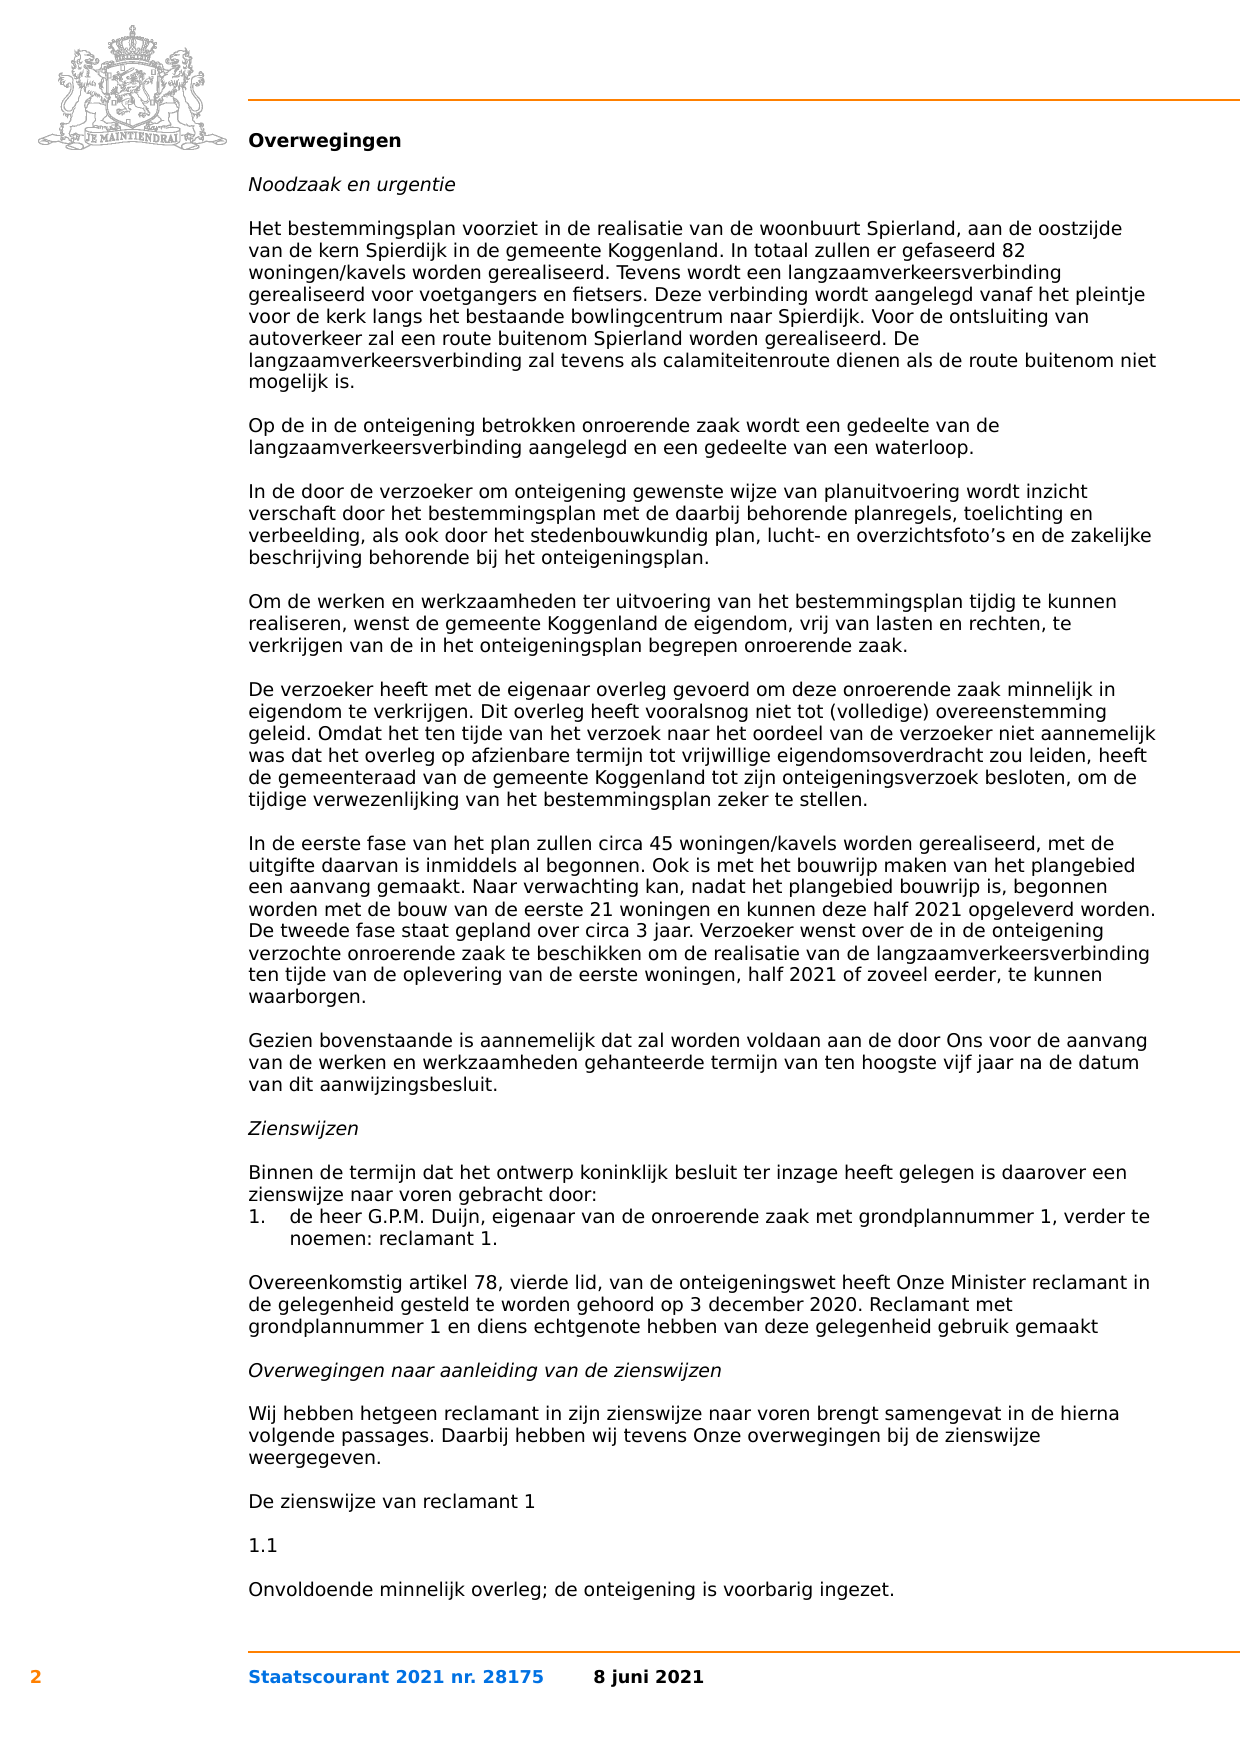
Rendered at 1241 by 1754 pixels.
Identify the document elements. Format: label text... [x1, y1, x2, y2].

text Gezien bovenstaande is aannemelijk dat zal worden voldaan aan de door Ons voor de aanvang van de werken en werkzaamheden gehanteerde termijn van ten hoogste vijf jaar na de datum van dit aanwijzingsbesluit. [248, 1030, 1163, 1096]
text Wij hebben hetgeen reclamant in zijn zienswijze naar voren brengt samengevat in de hierna volgende passages. Daarbij hebben wij tevens Onze overwegingen bij de zienswijze weergegeven. [248, 1403, 1163, 1469]
subtitle Zienswijzen [248, 1118, 1163, 1140]
text Op de in de onteigening betrokken onroerende zaak wordt een gedeelte van de langzaamverkeersverbinding aangelegd en een gedeelte van een waterloop. [248, 415, 1163, 459]
text In de eerste fase van het plan zullen circa 45 woningen/kavels worden gerealiseerd, met de uitgifte daarvan is inmiddels al begonnen. Ook is met het bouwrijp maken van het plangebied een aanvang gemaakt. Naar verwachting kan, nadat het plangebied bouwrijp is, begonnen worden met de bouw van de eerste 21 woningen en kunnen deze half 2021 opgeleverd worden. De tweede fase staat gepland over circa 3 jaar. Verzoeker wenst over de in de onteigening verzochte onroerende zaak te beschikken om de realisatie van de langzaamverkeersverbinding ten tijde van de oplevering van de eerste woningen, half 2021 of zoveel eerder, te kunnen waarborgen. [248, 832, 1163, 1008]
text Onvoldoende minnelijk overleg; de onteigening is voorbarig ingezet. [248, 1579, 1163, 1601]
text Binnen de termijn dat het ontwerp koninklijk besluit ter inzage heeft gelegen is daarover een zienswijze naar voren gebracht door: [248, 1162, 1163, 1206]
text 1.1 [248, 1535, 1163, 1557]
text In de door de verzoeker om onteigening gewenste wijze van planuitvoering wordt inzicht verschaft door het bestemmingsplan met de daarbij behorende planregels, toelichting en verbeelding, als ook door het stedenbouwkundig plan, lucht- en overzichtsfoto’s en de zakelijke beschrijving behorende bij het onteigeningsplan. [248, 481, 1163, 569]
subtitle Overwegingen naar aanleiding van de zienswijzen [248, 1359, 1163, 1381]
picture [38, 25, 227, 150]
text De zienswijze van reclamant 1 [248, 1491, 1163, 1513]
subtitle Overwegingen [248, 130, 1163, 152]
text 1. de heer G.P.M. Duijn, eigenaar van de onroerende zaak met grondplannummer 1, verder te noemen: reclamant 1. [248, 1206, 1163, 1250]
text Het bestemmingsplan voorziet in de realisatie van de woonbuurt Spierland, aan de oostzijde van de kern Spierdijk in de gemeente Koggenland. In totaal zullen er gefaseerd 82 woningen/kavels worden gerealiseerd. Tevens wordt een langzaamverkeersverbinding gerealiseerd voor voetgangers en fietsers. Deze verbinding wordt aangelegd vanaf het pleintje voor de kerk langs het bestaande bowlingcentrum naar Spierdijk. Voor de ontsluiting van autoverkeer zal een route buitenom Spierland worden gerealiseerd. De langzaamverkeersverbinding zal tevens als calamiteitenroute dienen als de route buitenom niet mogelijk is. [248, 218, 1163, 393]
subtitle Noodzaak en urgentie [248, 174, 1163, 196]
text Om de werken en werkzaamheden ter uitvoering van het bestemmingsplan tijdig te kunnen realiseren, wenst de gemeente Koggenland de eigendom, vrij van lasten en rechten, te verkrijgen van de in het onteigeningsplan begrepen onroerende zaak. [248, 591, 1163, 657]
text De verzoeker heeft met de eigenaar overleg gevoerd om deze onroerende zaak minnelijk in eigendom te verkrijgen. Dit overleg heeft vooralsnog niet tot (volledige) overeenstemming geleid. Omdat het ten tijde van het verzoek naar het oordeel van de verzoeker niet aannemelijk was dat het overleg op afzienbare termijn tot vrijwillige eigendomsoverdracht zou leiden, heeft de gemeenteraad van de gemeente Koggenland tot zijn onteigeningsverzoek besloten, om de tijdige verwezenlijking van het bestemmingsplan zeker te stellen. [248, 679, 1163, 811]
text Overeenkomstig artikel 78, vierde lid, van de onteigeningswet heeft Onze Minister reclamant in de gelegenheid gesteld te worden gehoord op 3 december 2020. Reclamant met grondplannummer 1 en diens echtgenote hebben van deze gelegenheid gebruik gemaakt [248, 1272, 1163, 1338]
